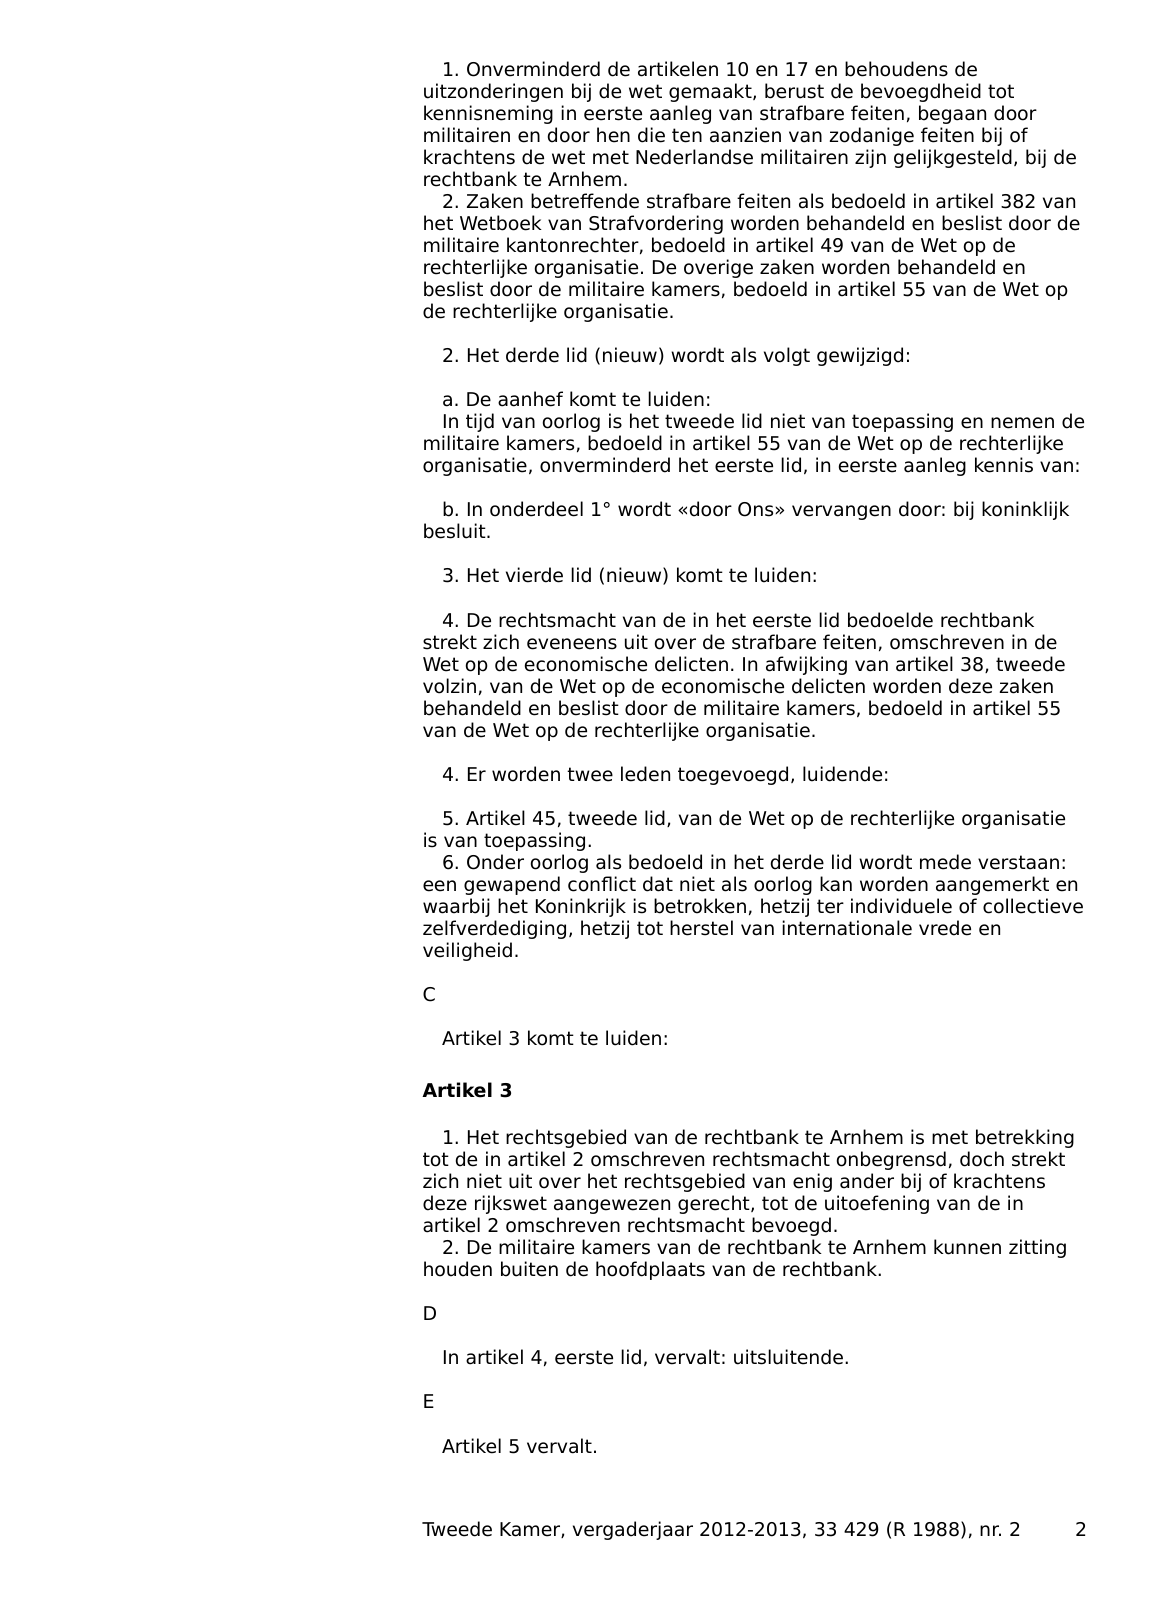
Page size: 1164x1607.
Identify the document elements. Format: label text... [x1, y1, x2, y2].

text 2. Zaken betreffende strafbare feiten als bedoeld in artikel 382 van het Wetboek van Strafvordering worden behandeld en beslist door de militaire kantonrechter, bedoeld in artikel 49 van de Wet op de rechterlijke organisatie. De overige zaken worden behandeld en beslist door de militaire kamers, bedoeld in artikel 55 van de Wet op de rechterlijke organisatie. [422, 191, 1087, 323]
text b. In onderdeel 1° wordt «door Ons» vervangen door: bij koninklijk besluit. [422, 499, 1087, 543]
text 2. De militaire kamers van de rechtbank te Arnhem kunnen zitting houden buiten de hoofdplaats van de rechtbank. [422, 1237, 1087, 1281]
text 2. Het derde lid (nieuw) wordt als volgt gewijzigd: [422, 345, 1087, 367]
subtitle Artikel 3 [422, 1080, 1087, 1102]
text E [422, 1391, 1087, 1413]
text Artikel 3 komt te luiden: [422, 1028, 1087, 1050]
text In tijd van oorlog is het tweede lid niet van toepassing en nemen de militaire kamers, bedoeld in artikel 55 van de Wet op de rechterlijke organisatie, onverminderd het eerste lid, in eerste aanleg kennis van: [422, 411, 1087, 477]
text D [422, 1303, 1087, 1325]
text a. De aanhef komt te luiden: [422, 389, 1087, 411]
text 4. Er worden twee leden toegevoegd, luidende: [422, 764, 1087, 786]
text 3. Het vierde lid (nieuw) komt te luiden: [422, 565, 1087, 587]
text In artikel 4, eerste lid, vervalt: uitsluitende. [422, 1347, 1087, 1369]
text Artikel 5 vervalt. [422, 1436, 1087, 1457]
text 6. Onder oorlog als bedoeld in het derde lid wordt mede verstaan: een gewapend conflict dat niet als oorlog kan worden aangemerkt en waarbij het Koninkrijk is betrokken, hetzij ter individuele of collectieve zelfverdediging, hetzij tot herstel van internationale vrede en veiligheid. [422, 852, 1087, 962]
text 1. Onverminderd de artikelen 10 en 17 en behoudens de uitzonderingen bij de wet gemaakt, berust de bevoegdheid tot kennisneming in eerste aanleg van strafbare feiten, begaan door militairen en door hen die ten aanzien van zodanige feiten bij of krachtens de wet met Nederlandse militairen zijn gelijkgesteld, bij de rechtbank te Arnhem. [422, 59, 1087, 191]
text 1. Het rechtsgebied van de rechtbank te Arnhem is met betrekking tot de in artikel 2 omschreven rechtsmacht onbegrensd, doch strekt zich niet uit over het rechtsgebied van enig ander bij of krachtens deze rijkswet aangewezen gerecht, tot de uitoefening van de in artikel 2 omschreven rechtsmacht bevoegd. [422, 1127, 1087, 1237]
text C [422, 984, 1087, 1006]
text 5. Artikel 45, tweede lid, van de Wet op de rechterlijke organisatie is van toepassing. [422, 808, 1087, 852]
text 4. De rechtsmacht van de in het eerste lid bedoelde rechtbank strekt zich eveneens uit over de strafbare feiten, omschreven in de Wet op de economische delicten. In afwijking van artikel 38, tweede volzin, van de Wet op de economische delicten worden deze zaken behandeld en beslist door de militaire kamers, bedoeld in artikel 55 van de Wet op de rechterlijke organisatie. [422, 609, 1087, 741]
